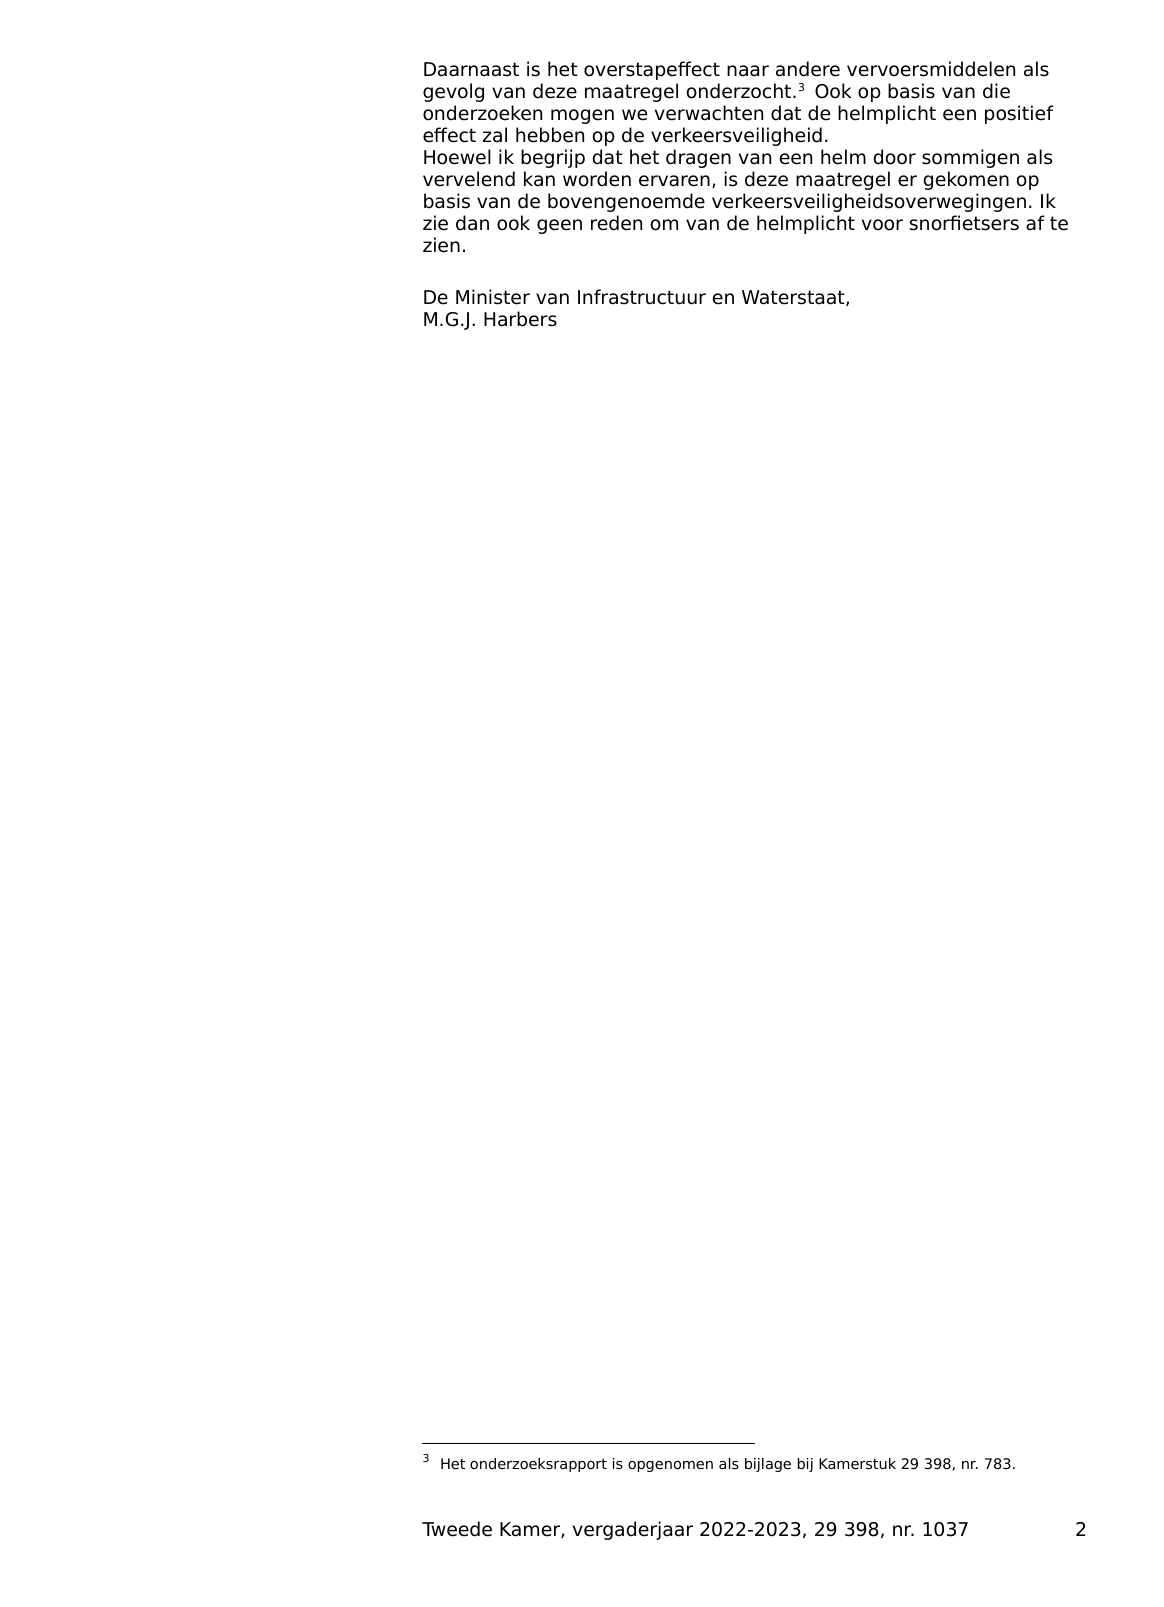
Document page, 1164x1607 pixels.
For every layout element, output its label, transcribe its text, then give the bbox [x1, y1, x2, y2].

text Het onderzoeksrapport is opgenomen als bijlage bij Kamerstuk 29 398, nr. 783. [422, 1452, 1087, 1474]
text Hoewel ik begrijp dat het dragen van een helm door sommigen als vervelend kan worden ervaren, is deze maatregel er gekomen op basis van de bovengenoemde verkeersveiligheidsoverwegingen. Ik zie dan ook geen reden om van de helmplicht voor snorfietsers af te zien. [422, 147, 1087, 257]
text De Minister van Infrastructuur en Waterstaat, M.G.J. Harbers [422, 287, 1087, 331]
text Daarnaast is het overstapeffect naar andere vervoersmiddelen als gevolg van deze maatregel onderzocht. Ook op basis van die onderzoeken mogen we verwachten dat de helmplicht een positief effect zal hebben op de verkeersveiligheid. [422, 59, 1087, 147]
